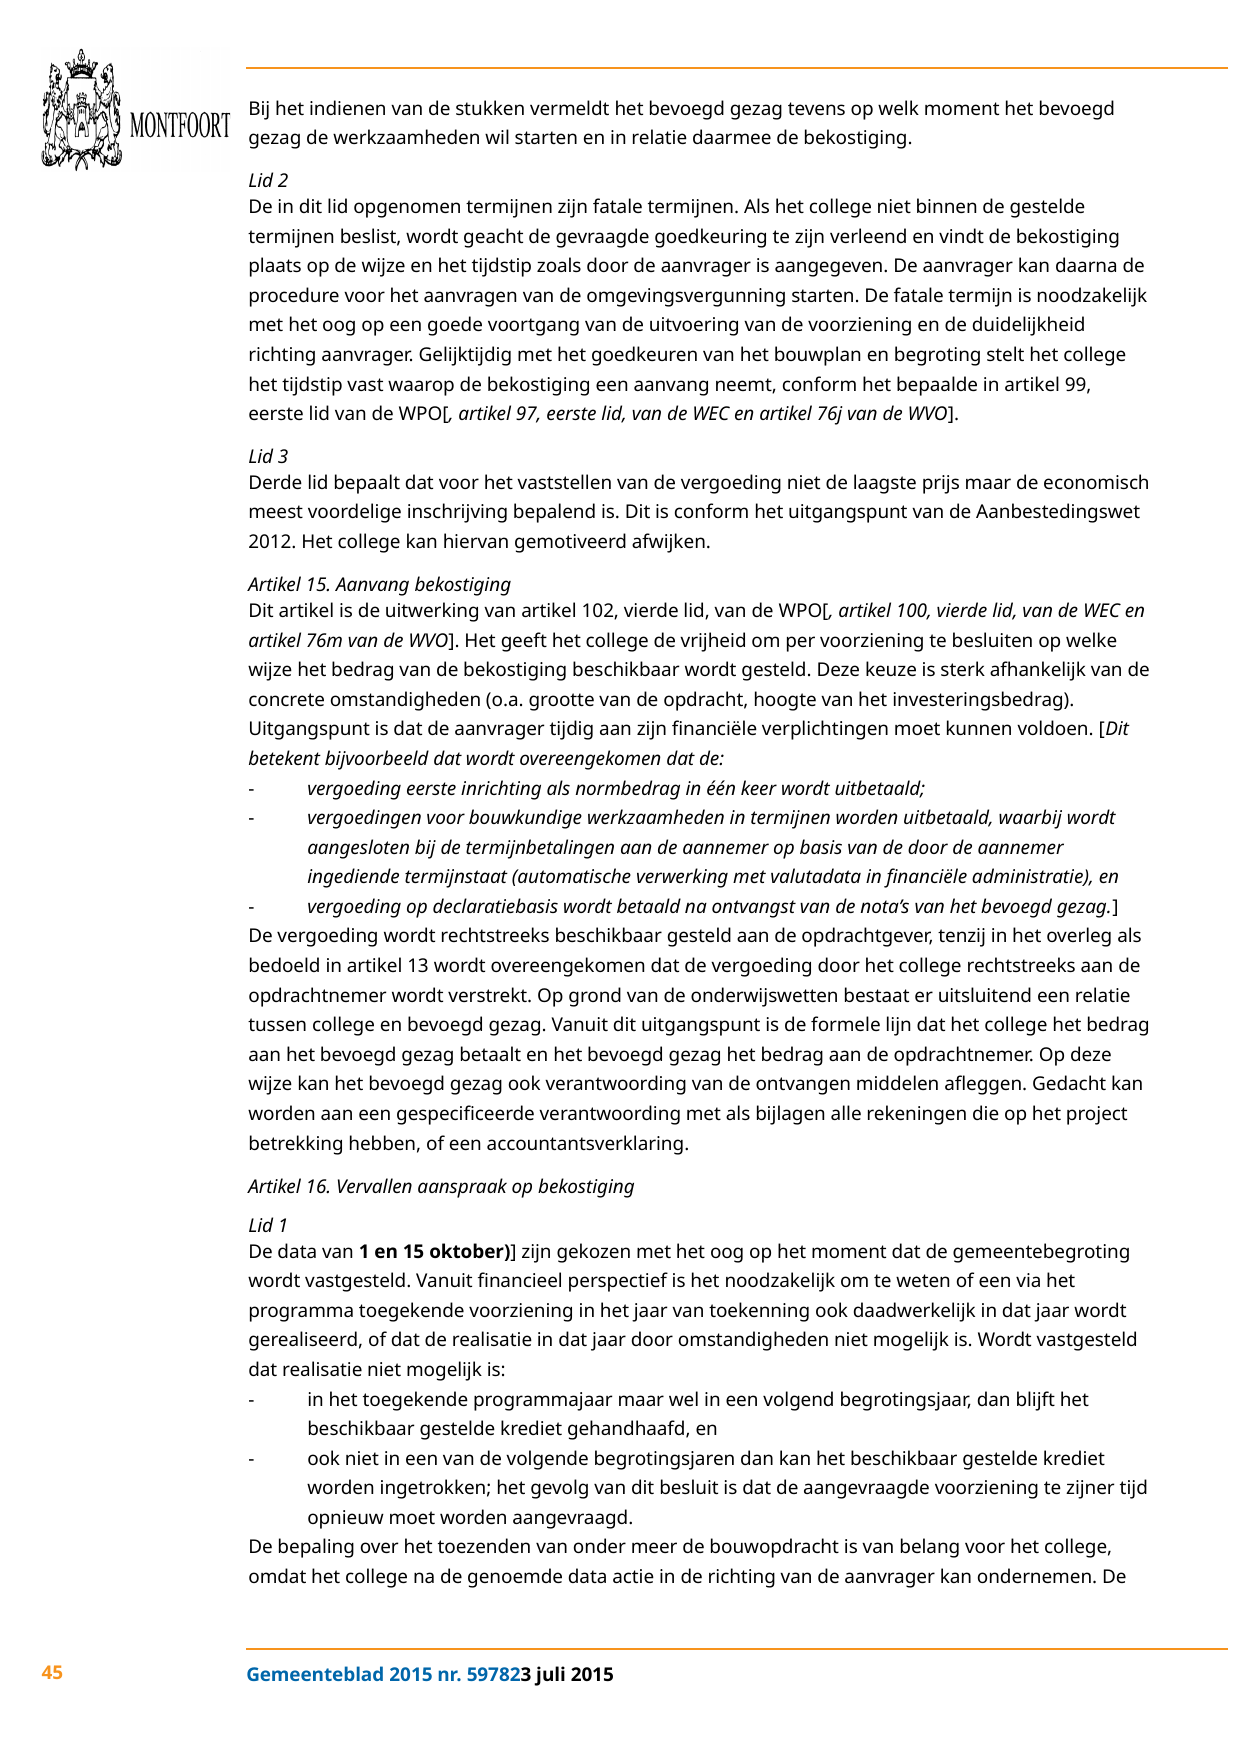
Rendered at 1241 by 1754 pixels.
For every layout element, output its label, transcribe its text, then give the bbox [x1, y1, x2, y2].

text Artikel 15. Aanvang bekostiging [248, 571, 1152, 597]
text Derde lid bepaalt dat voor het vaststellen van de vergoeding niet de laagste prijs maar de economisch meest voordelige inschrijving bepalend is. Dit is conform het uitgangspunt van de Aanbestedingswet 2012. Het college kan hiervan gemotiveerd afwijken. [248, 469, 1152, 554]
text De in dit lid opgenomen termijnen zijn fatale termijnen. Als het college niet binnen de gestelde termijnen beslist, wordt geacht de gevraagde goedkeuring te zijn verleend en vindt de bekostiging plaats op de wijze en het tijdstip zoals door de aanvrager is aangegeven. De aanvrager kan daarna de procedure voor het aanvragen van de omgevingsvergunning starten. De fatale termijn is noodzakelijk met het oog op een goede voortgang van de uitvoering van de voorziening en de duidelijkheid richting aanvrager. Gelijktijdig met het goedkeuren van het bouwplan en begroting stelt het college het tijdstip vast waarop de bekostiging een aanvang neemt, conform het bepaalde in artikel 99, eerste lid van de WPO[, artikel 97, eerste lid, van de WEC en artikel 76j van de WVO]. [248, 193, 1152, 426]
text De data van 1 en 15 oktober)] zijn gekozen met het oog op het moment dat de gemeentebegroting wordt vastgesteld. Vanuit financieel perspectief is het noodzakelijk om te weten of een via het programma toegekende voorziening in het jaar van toekenning ook daadwerkelijk in dat jaar wordt gerealiseerd, of dat de realisatie in dat jaar door omstandigheden niet mogelijk is. Wordt vastgesteld dat realisatie niet mogelijk is: [248, 1238, 1152, 1382]
picture [41, 47, 231, 172]
text Bij het indienen van de stukken vermeldt het bevoegd gezag tevens op welk moment het bevoegd gezag de werkzaamheden wil starten en in relatie daarmee de bekostiging. [248, 95, 1152, 150]
list ook niet in een van de volgende begrotingsjaren dan kan het beschikbaar gestelde krediet worden ingetrokken; het gevolg van dit besluit is dat de aangevraagde voorziening te zijner tijd opnieuw moet worden aangevraagd. [248, 1445, 1152, 1530]
text De bepaling over het toezenden van onder meer de bouwopdracht is van belang voor het college, omdat het college na de genoemde data actie in de richting van de aanvrager kan ondernemen. De [248, 1534, 1152, 1589]
text Lid 1 [248, 1212, 1152, 1238]
list vergoeding eerste inrichting als normbedrag in één keer wordt uitbetaald; [248, 775, 1152, 800]
text Lid 2 [248, 167, 1152, 193]
text Dit artikel is de uitwerking van artikel 102, vierde lid, van de WPO[, artikel 100, vierde lid, van de WEC en artikel 76m van de WVO]. Het geeft het college de vrijheid om per voorziening te besluiten op welke wijze het bedrag van de bekostiging beschikbaar wordt gesteld. Deze keuze is sterk afhankelijk van de concrete omstandigheden (o.a. grootte van de opdracht, hoogte van het investeringsbedrag). Uitgangspunt is dat de aanvrager tijdig aan zijn financiële verplichtingen moet kunnen voldoen. [Dit betekent bijvoorbeeld dat wordt overeengekomen dat de: [248, 597, 1152, 771]
text De vergoeding wordt rechtstreeks beschikbaar gesteld aan de opdrachtgever, tenzij in het overleg als bedoeld in artikel 13 wordt overeengekomen dat de vergoeding door het college rechtstreeks aan de opdrachtnemer wordt verstrekt. Op grond van de onderwijswetten bestaat er uitsluitend een relatie tussen college en bevoegd gezag. Vanuit dit uitgangspunt is de formele lijn dat het college het bedrag aan het bevoegd gezag betaalt en het bevoegd gezag het bedrag aan de opdrachtnemer. Op deze wijze kan het bevoegd gezag ook verantwoording van de ontvangen middelen afleggen. Gedacht kan worden aan een gespecificeerde verantwoording met als bijlagen alle rekeningen die op het project betrekking hebben, of een accountantsverklaring. [248, 923, 1152, 1155]
list vergoedingen voor bouwkundige werkzaamheden in termijnen worden uitbetaald, waarbij wordt aangesloten bij de termijnbetalingen aan de aannemer op basis van de door de aannemer ingediende termijnstaat (automatische verwerking met valutadata in financiële administratie), en [248, 804, 1152, 889]
list in het toegekende programmajaar maar wel in een volgend begrotingsjaar, dan blijft het beschikbaar gestelde krediet gehandhaafd, en [248, 1386, 1152, 1441]
text Lid 3 [248, 443, 1152, 469]
list vergoeding op declaratiebasis wordt betaald na ontvangst van de nota’s van het bevoegd gezag.] [248, 893, 1152, 919]
text Artikel 16. Vervallen aanspraak op bekostiging [248, 1173, 1152, 1198]
